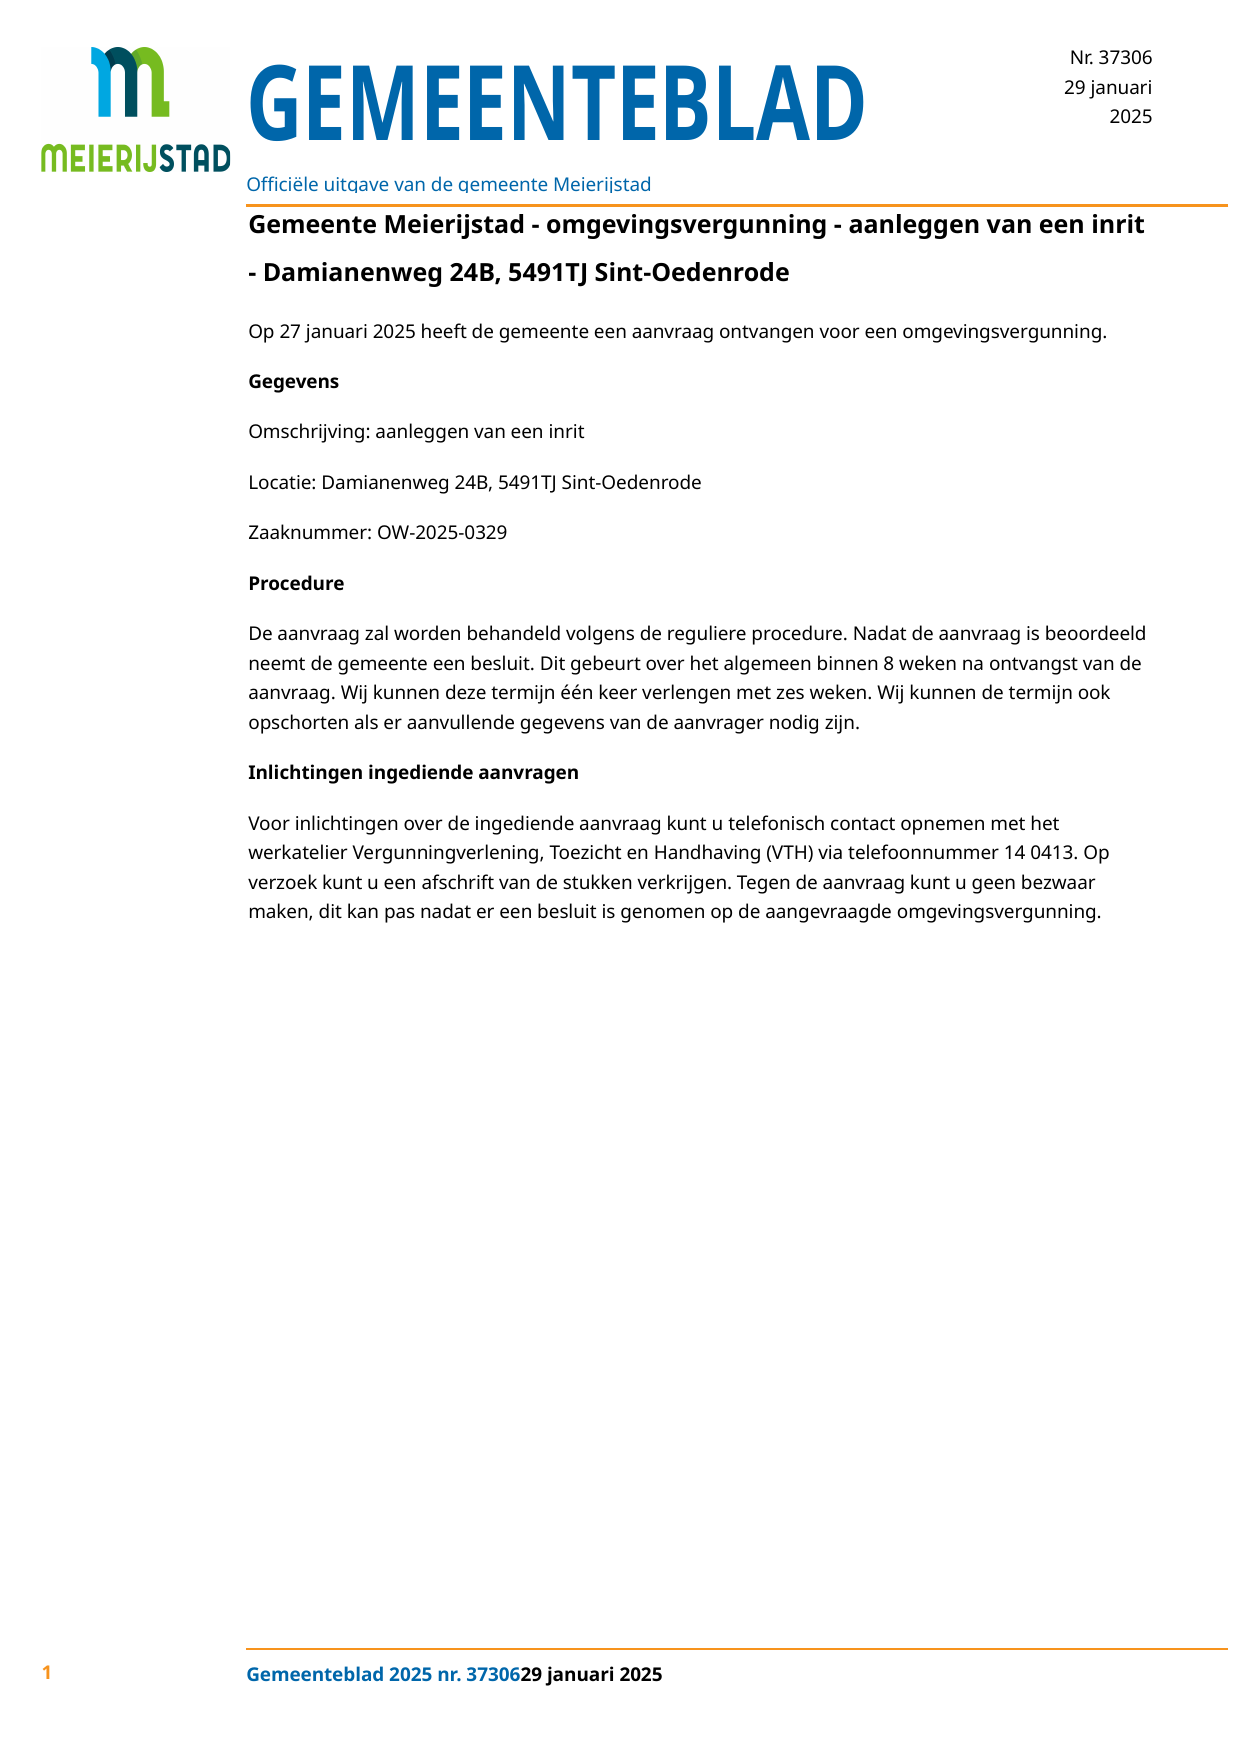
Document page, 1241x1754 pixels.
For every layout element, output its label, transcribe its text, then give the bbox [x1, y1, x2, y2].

text Omschrijving: aanleggen van een inrit [248, 419, 1152, 444]
text Op 27 januari 2025 heeft de gemeente een aanvraag ontvangen voor een omgevingsvergunning. [248, 318, 1152, 344]
text Zaaknummer: OW-2025-0329 [248, 519, 1152, 545]
text Gemeente Meierijstad - omgevingsvergunning - aanleggen van een inrit - Damianenweg 24B, 5491TJ Sint-Oedenrode [248, 207, 1152, 288]
picture [41, 47, 231, 172]
text Procedure [248, 570, 1152, 596]
text De aanvraag zal worden behandeld volgens de reguliere procedure. Nadat de aanvraag is beoordeeld neemt de gemeente een besluit. Dit gebeurt over het algemeen binnen 8 weken na ontvangst van de aanvraag. Wij kunnen deze termijn één keer verlengen met zes weken. Wij kunnen de termijn ook opschorten als er aanvullende gegevens van de aanvrager nodig zijn. [248, 620, 1152, 735]
text Locatie: Damianenweg 24B, 5491TJ Sint-Oedenrode [248, 469, 1152, 495]
text Voor inlichtingen over de ingediende aanvraag kunt u telefonisch contact opnemen met het werkatelier Vergunningverlening, Toezicht en Handhaving (VTH) via telefoonnummer 14 0413. Op verzoek kunt u een afschrift van de stukken verkrijgen. Tegen de aanvraag kunt u geen bezwaar maken, dit kan pas nadat er een besluit is genomen op de aangevraagde omgevingsvergunning. [248, 810, 1152, 924]
text Inlichtingen ingediende aanvragen [248, 759, 1152, 785]
text Gegevens [248, 368, 1152, 394]
